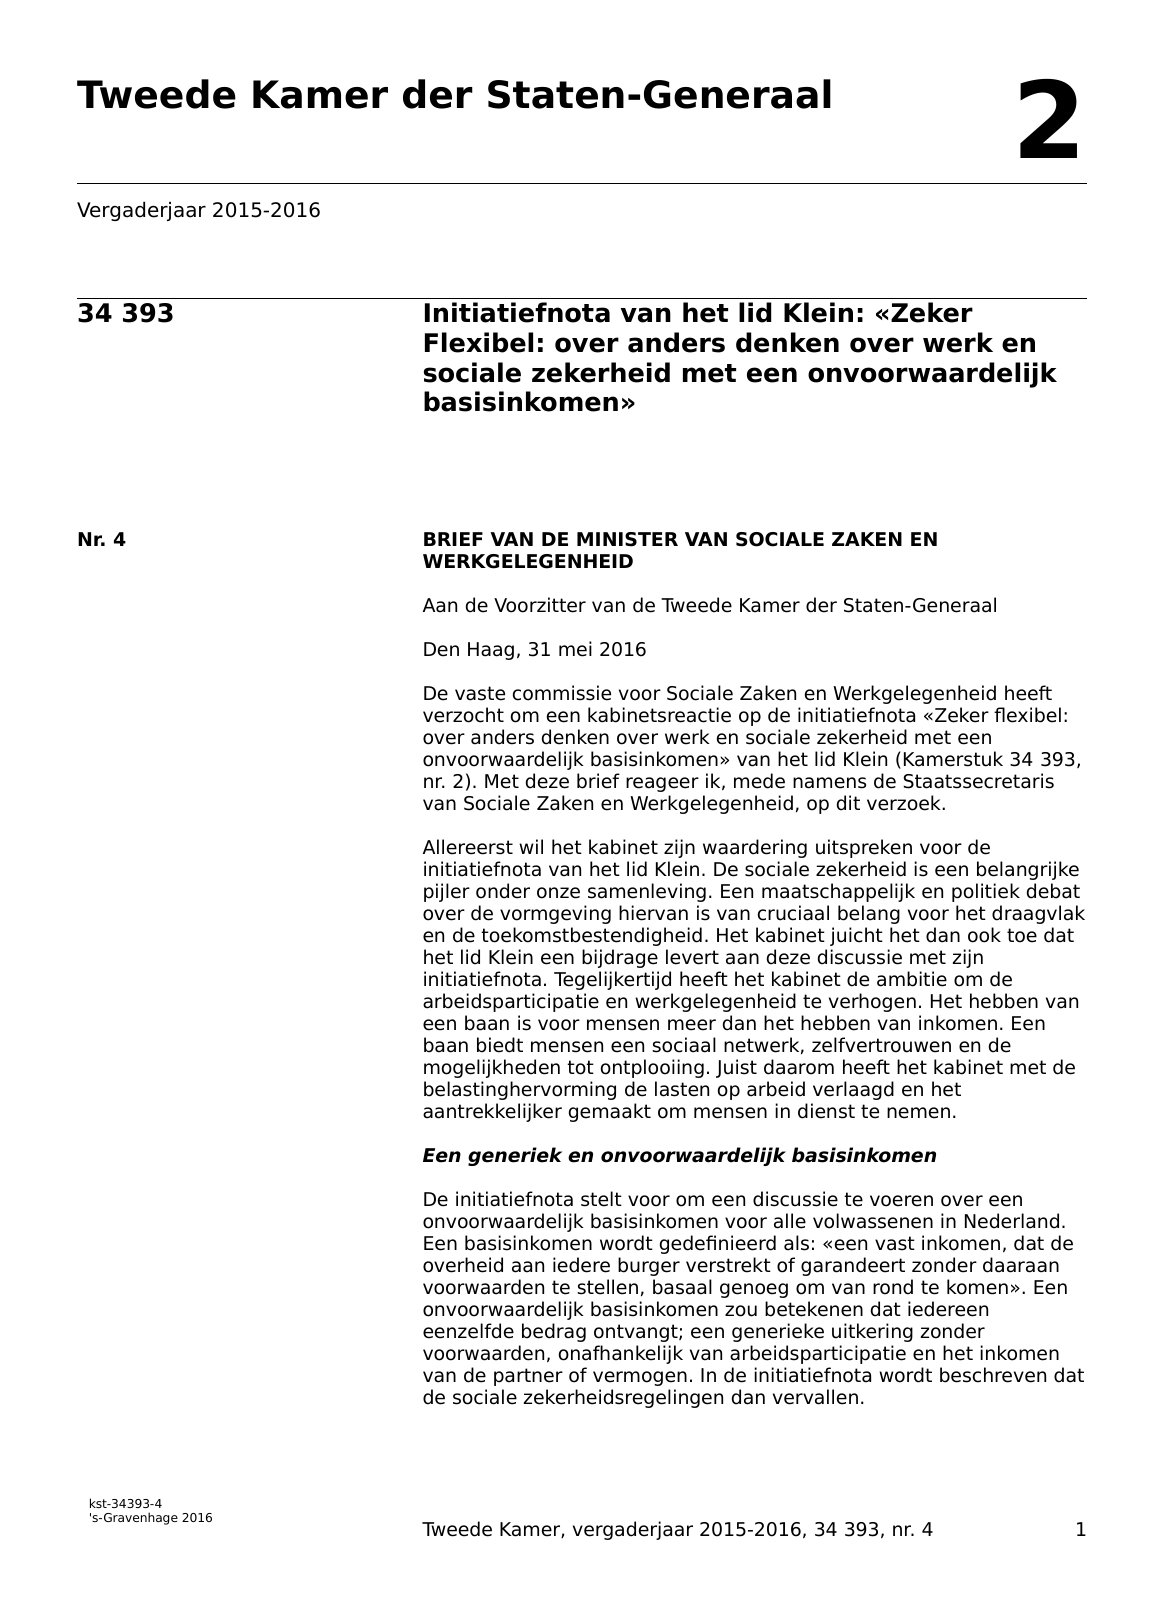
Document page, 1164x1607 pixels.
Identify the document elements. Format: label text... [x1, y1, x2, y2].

text Allereerst wil het kabinet zijn waardering uitspreken voor de initiatiefnota van het lid Klein. De sociale zekerheid is een belangrijke pijler onder onze samenleving. Een maatschappelijk en politiek debat over de vormgeving hiervan is van cruciaal belang voor het draagvlak en de toekomstbestendigheid. Het kabinet juicht het dan ook toe dat het lid Klein een bijdrage levert aan deze discussie met zijn initiatiefnota. Tegelijkertijd heeft het kabinet de ambitie om de arbeidsparticipatie en werkgelegenheid te verhogen. Het hebben van een baan is voor mensen meer dan het hebben van inkomen. Een baan biedt mensen een sociaal netwerk, zelfvertrouwen en de mogelijkheden tot ontplooiing. Juist daarom heeft het kabinet met de belastinghervorming de lasten op arbeid verlaagd en het aantrekkelijker gemaakt om mensen in dienst te nemen. [422, 837, 1087, 1123]
subtitle Nr. 4 BRIEF VAN DE MINISTER VAN SOCIALE ZAKEN EN WERKGELEGENHEID [77, 529, 1087, 573]
text Aan de Voorzitter van de Tweede Kamer der Staten-Generaal [422, 595, 1087, 617]
subtitle Een generiek en onvoorwaardelijk basisinkomen [422, 1145, 1087, 1167]
table_header Tweede Kamer der Staten-Generaal [77, 59, 886, 183]
text Den Haag, 31 mei 2016 [422, 639, 1087, 661]
subtitle 34 393 Initiatiefnota van het lid Klein: «Zeker Flexibel: over anders denken over werk en sociale zekerheid met een onvoorwaardelijk basisinkomen» [77, 299, 1087, 418]
table_cell Vergaderjaar 2015-2016 [77, 184, 1087, 298]
text kst-34393-4 [88, 1497, 323, 1511]
text De initiatiefnota stelt voor om een discussie te voeren over een onvoorwaardelijk basisinkomen voor alle volwassenen in Nederland. Een basisinkomen wordt gedefinieerd als: «een vast inkomen, dat de overheid aan iedere burger verstrekt of garandeert zonder daaraan voorwaarden te stellen, basaal genoeg om van rond te komen». Een onvoorwaardelijk basisinkomen zou betekenen dat iedereen eenzelfde bedrag ontvangt; een generieke uitkering zonder voorwaarden, onafhankelijk van arbeidsparticipatie en het inkomen van de partner of vermogen. In de initiatiefnota wordt beschreven dat de sociale zekerheidsregelingen dan vervallen. [422, 1189, 1087, 1409]
text 's-Gravenhage 2016 [88, 1511, 323, 1525]
table_header 2 [886, 59, 1087, 183]
text De vaste commissie voor Sociale Zaken en Werkgelegenheid heeft verzocht om een kabinetsreactie op de initiatiefnota «Zeker flexibel: over anders denken over werk en sociale zekerheid met een onvoorwaardelijk basisinkomen» van het lid Klein (Kamerstuk 34 393, nr. 2). Met deze brief reageer ik, mede namens de Staatssecretaris van Sociale Zaken en Werkgelegenheid, op dit verzoek. [422, 683, 1087, 815]
